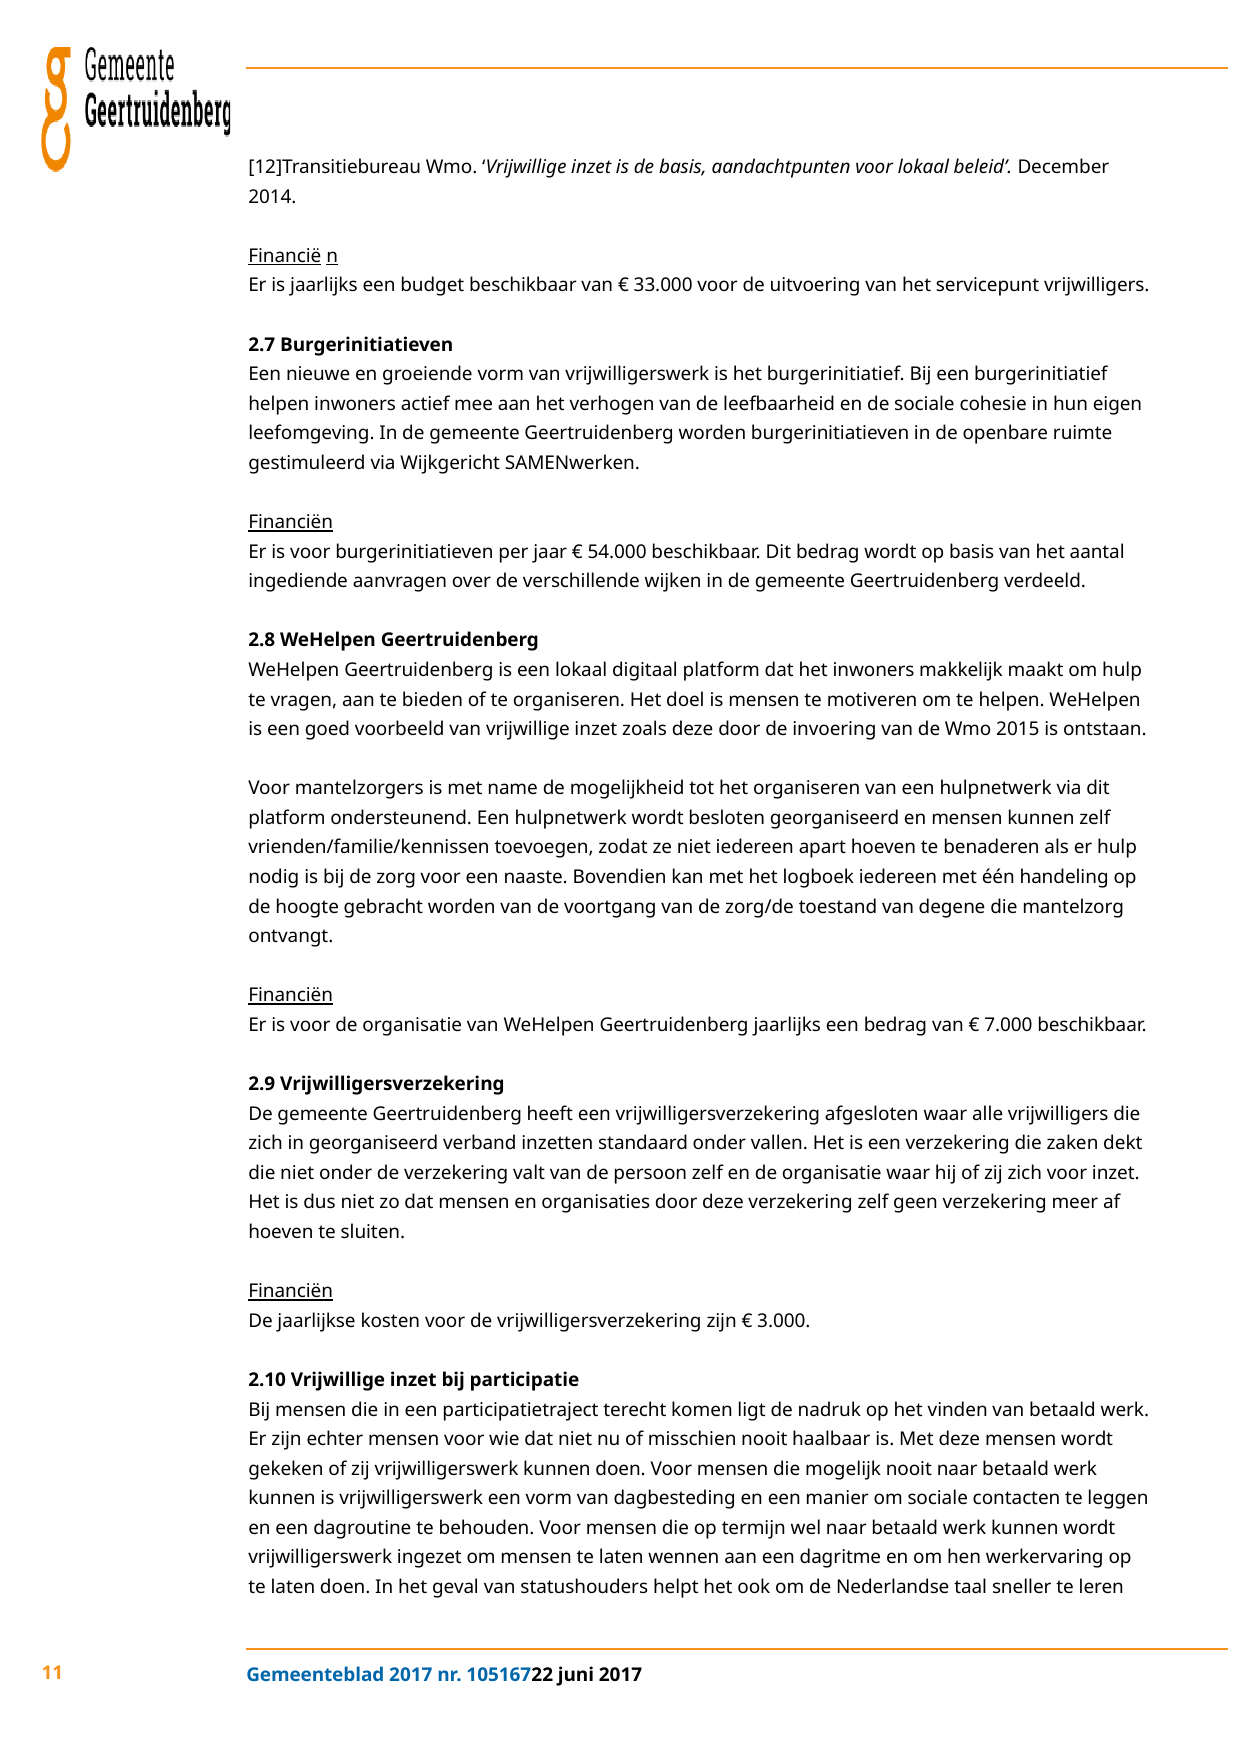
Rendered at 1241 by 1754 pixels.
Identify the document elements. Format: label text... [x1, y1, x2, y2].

text 2.7 Burgerinitiatieven [248, 331, 1152, 357]
text De gemeente Geertruidenberg heeft een vrijwilligersverzekering afgesloten waar alle vrijwilligers die zich in georganiseerd verband inzetten standaard onder vallen. Het is een verzekering die zaken dekt die niet onder de verzekering valt van de persoon zelf en de organisatie waar hij of zij zich voor inzet. Het is dus niet zo dat mensen en organisaties door deze verzekering zelf geen verzekering meer af hoeven te sluiten. [248, 1100, 1152, 1244]
table_cell [248, 95, 537, 121]
text De jaarlijkse kosten voor de vrijwilligersverzekering zijn € 3.000. [248, 1307, 1152, 1333]
text Er is voor burgerinitiatieven per jaar € 54.000 beschikbaar. Dit bedrag wordt op basis van het aantal ingediende aanvragen over de verschillende wijken in de gemeente Geertruidenberg verdeeld. [248, 538, 1152, 593]
text Er is voor de organisatie van WeHelpen Geertruidenberg jaarlijks een bedrag van € 7.000 beschikbaar. [248, 1011, 1152, 1037]
text Voor mantelzorgers is met name de mogelijkheid tot het organiseren van een hulpnetwerk via dit platform ondersteunend. Een hulpnetwerk wordt besloten georganiseerd en mensen kunnen zelf vrienden/familie/kennissen toevoegen, zodat ze niet iedereen apart hoeven te benaderen als er hulp nodig is bij de zorg voor een naaste. Bovendien kan met het logboek iedereen met één handeling op de hoogte gebracht worden van de voortgang van de zorg/de toestand van degene die mantelzorg ontvangt. [248, 774, 1152, 948]
text WeHelpen Geertruidenberg is een lokaal digitaal platform dat het inwoners makkelijk maakt om hulp te vragen, aan te bieden of te organiseren. Het doel is mensen te motiveren om te helpen. WeHelpen is een goed voorbeeld van vrijwillige inzet zoals deze door de invoering van de Wmo 2015 is ontstaan. [248, 656, 1152, 741]
text Financiën [248, 982, 1152, 1007]
text Financië n [248, 242, 1152, 268]
text 2.9 Vrijwilligersverzekering [248, 1070, 1152, 1096]
text Financiën [248, 508, 1152, 534]
text 2.8 WeHelpen Geertruidenberg [248, 627, 1152, 652]
table_cell [854, 95, 1152, 121]
text [12]Transitiebureau Wmo. ‘Vrijwillige inzet is de basis, aandachtpunten voor lokaal beleid’. December 2014. [248, 153, 1152, 209]
text Bij mensen die in een participatietraject terecht komen ligt de nadruk op het vinden van betaald werk. Er zijn echter mensen voor wie dat niet nu of misschien nooit haalbaar is. Met deze mensen wordt gekeken of zij vrijwilligerswerk kunnen doen. Voor mensen die mogelijk nooit naar betaald werk kunnen is vrijwilligerswerk een vorm van dagbesteding en een manier om sociale contacten te leggen en een dagroutine te behouden. Voor mensen die op termijn wel naar betaald werk kunnen wordt vrijwilligerswerk ingezet om mensen te laten wennen aan een dagritme en om hen werkervaring op te laten doen. In het geval van statushouders helpt het ook om de Nederlandse taal sneller te leren [248, 1396, 1152, 1599]
picture [41, 47, 231, 172]
text Financiën [248, 1277, 1152, 1303]
table_cell [537, 95, 853, 121]
text 2.10 Vrijwillige inzet bij participatie [248, 1366, 1152, 1392]
text Een nieuwe en groeiende vorm van vrijwilligerswerk is het burgerinitiatief. Bij een burgerinitiatief helpen inwoners actief mee aan het verhogen van de leefbaarheid en de sociale cohesie in hun eigen leefomgeving. In de gemeente Geertruidenberg worden burgerinitiatieven in de openbare ruimte gestimuleerd via Wijkgericht SAMENwerken. [248, 360, 1152, 475]
text Er is jaarlijks een budget beschikbaar van € 33.000 voor de uitvoering van het servicepunt vrijwilligers. [248, 272, 1152, 297]
